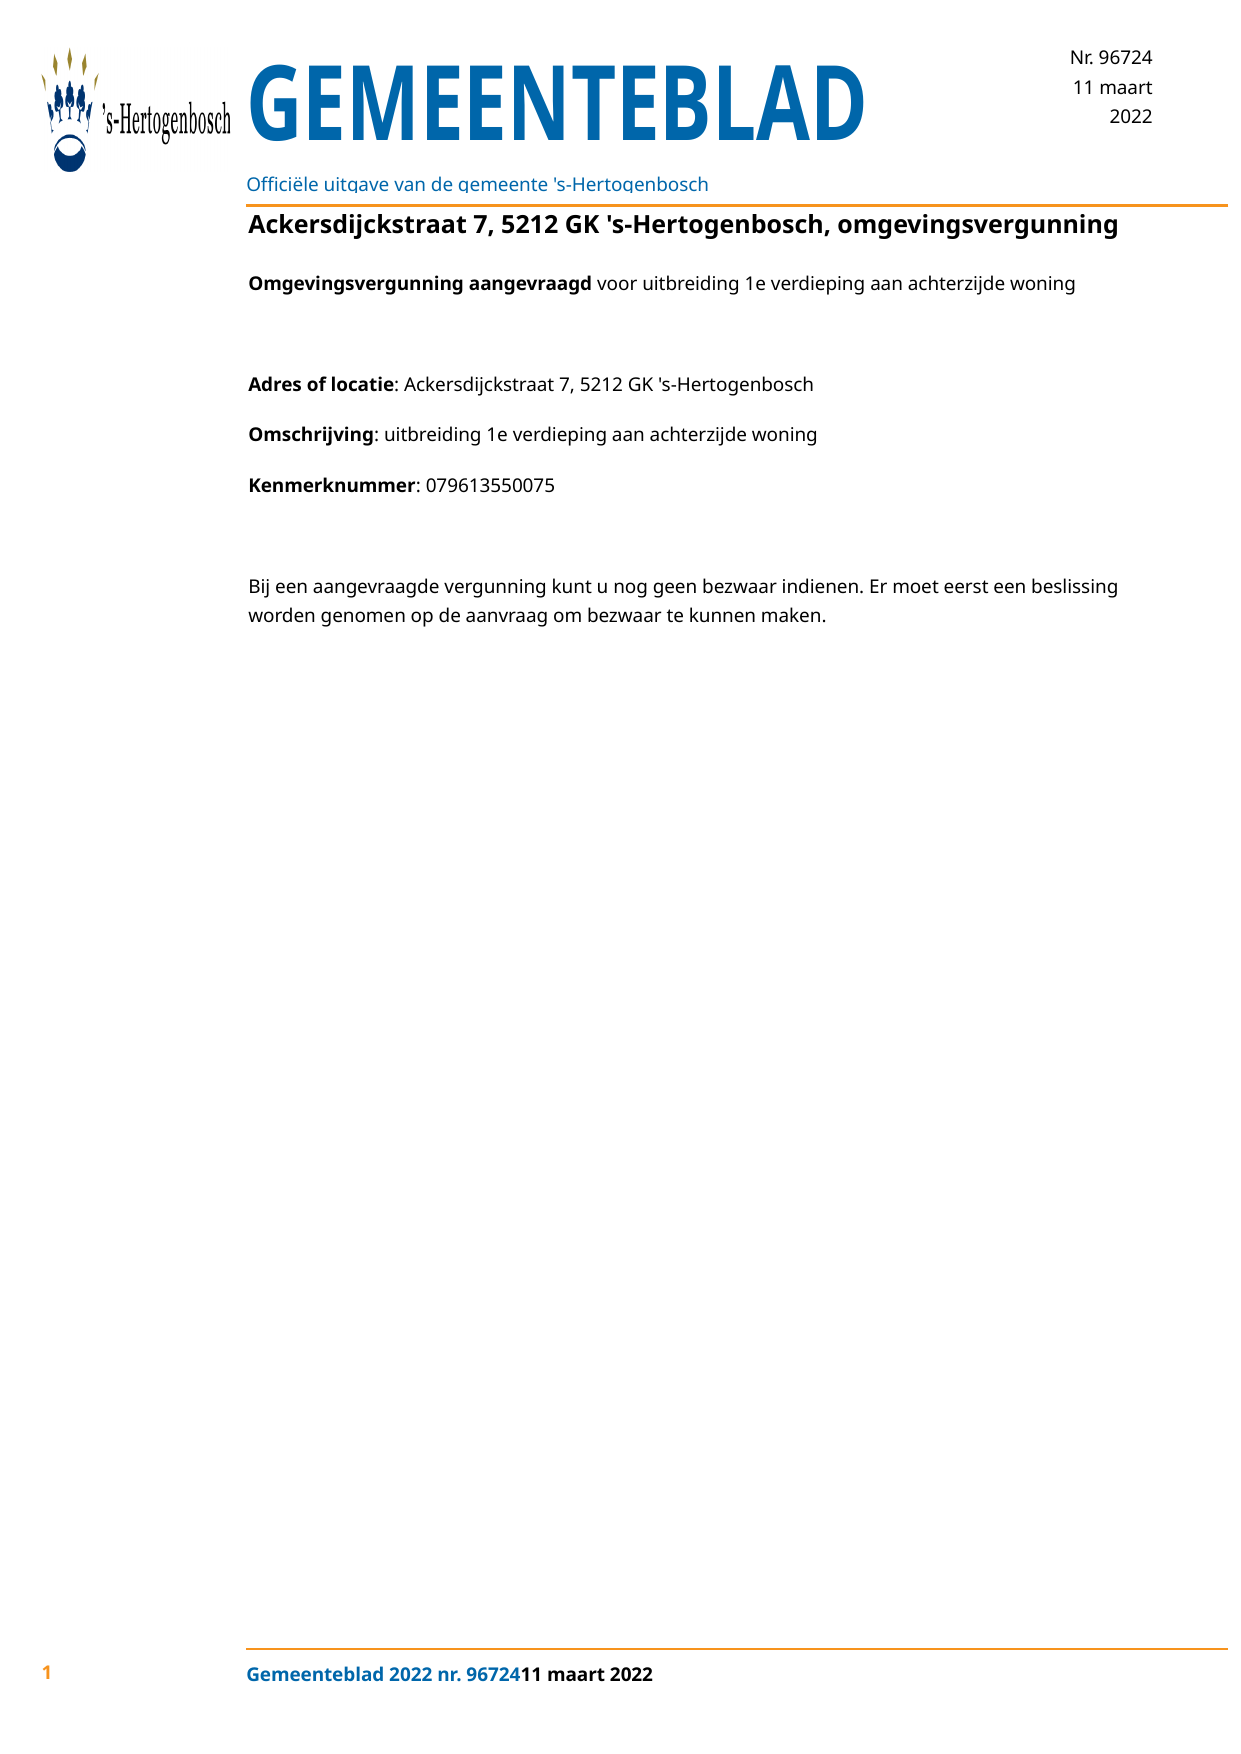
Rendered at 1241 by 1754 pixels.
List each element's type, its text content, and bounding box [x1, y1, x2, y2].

text Kenmerknummer: 079613550075 [248, 472, 1152, 498]
text Ackersdijckstraat 7, 5212 GK 's-Hertogenbosch, omgevingsvergunning [248, 207, 1152, 241]
text Bij een aangevraagde vergunning kunt u nog geen bezwaar indienen. Er moet eerst een beslissing worden genomen op de aanvraag om bezwaar te kunnen maken. [248, 573, 1152, 628]
picture [41, 47, 231, 172]
text Omschrijving: uitbreiding 1e verdieping aan achterzijde woning [248, 422, 1152, 447]
text Adres of locatie: Ackersdijckstraat 7, 5212 GK 's-Hertogenbosch [248, 371, 1152, 397]
text Omgevingsvergunning aangevraagd voor uitbreiding 1e verdieping aan achterzijde woning [248, 270, 1152, 296]
